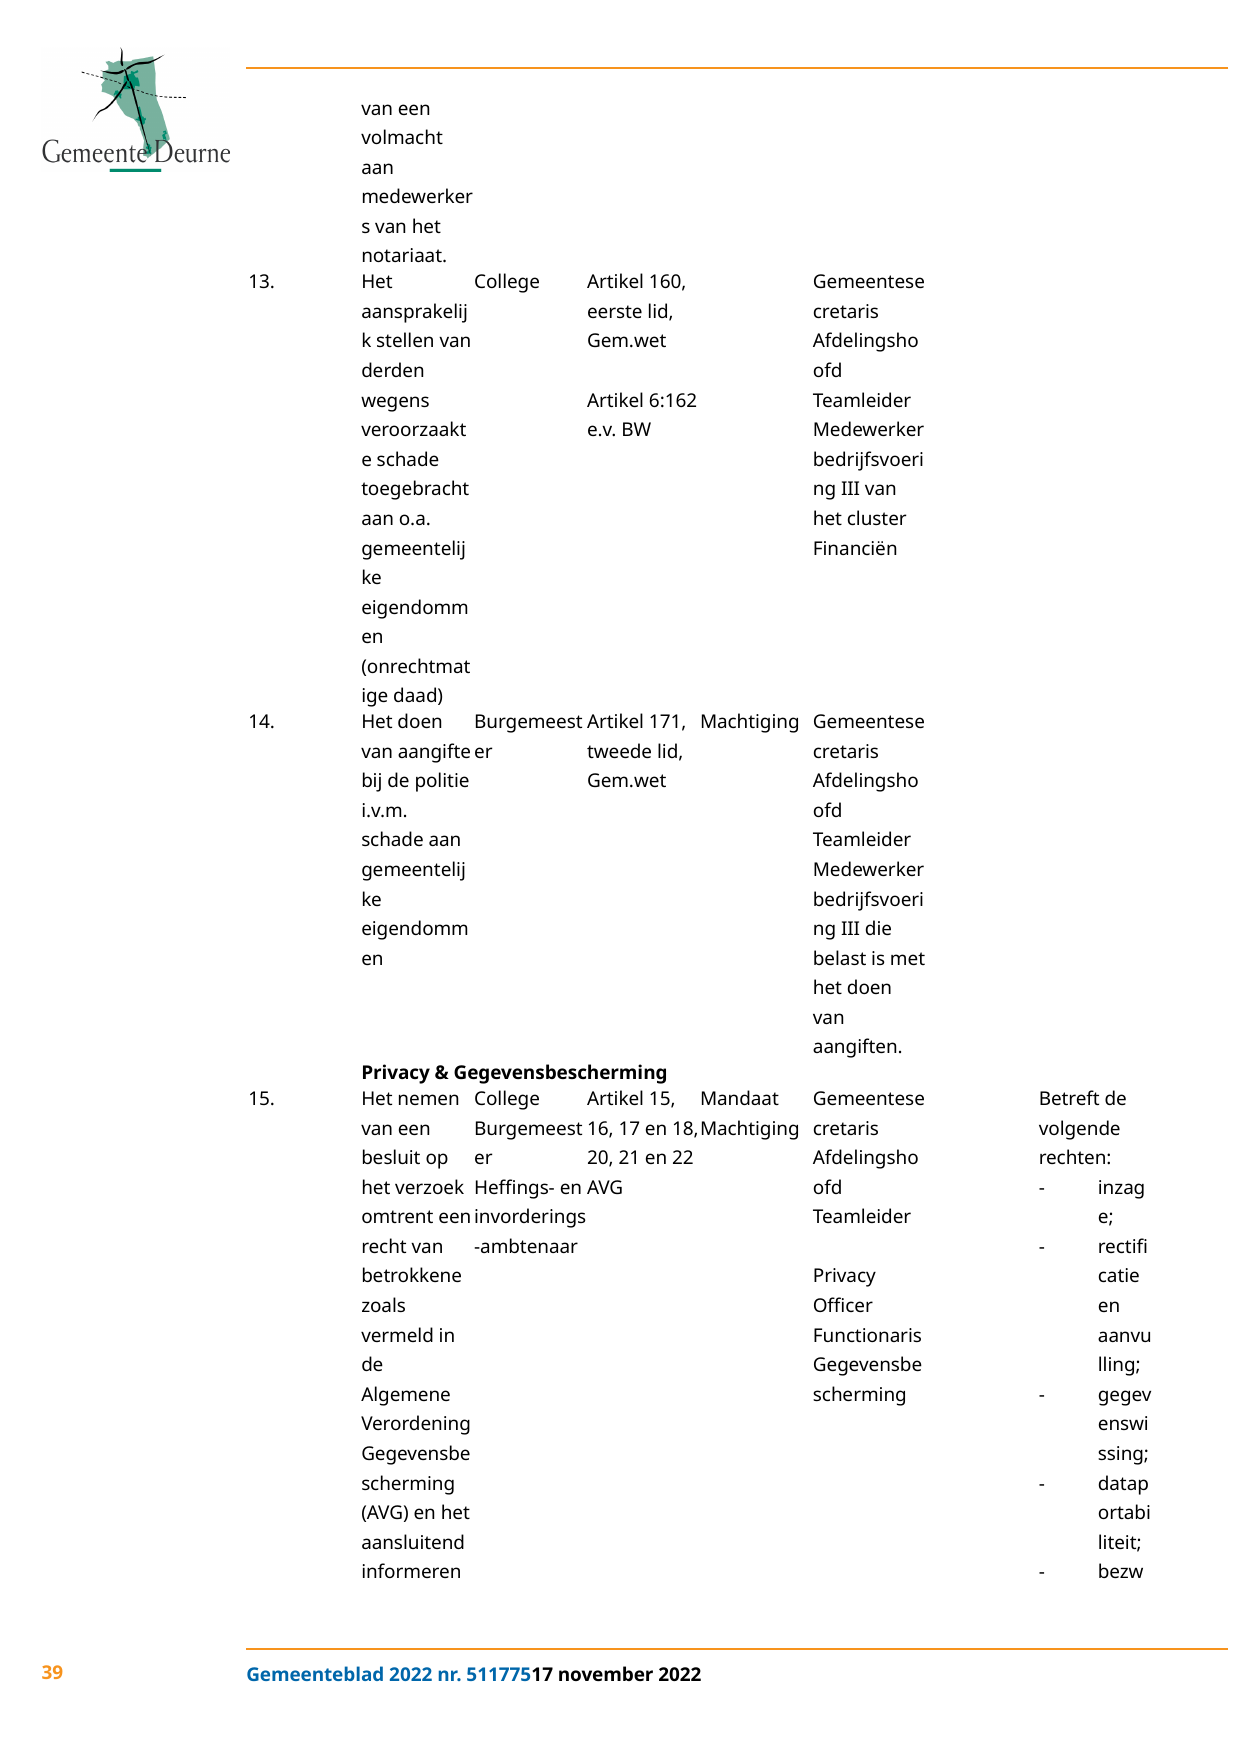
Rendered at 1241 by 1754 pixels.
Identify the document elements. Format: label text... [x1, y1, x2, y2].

table_cell [926, 1085, 1038, 1584]
picture [41, 47, 231, 172]
table_cell College Burgemeester Heffings- en invorderings-ambtenaar [474, 1085, 587, 1584]
table_cell [1039, 95, 1152, 268]
table_cell Gemeentesecretaris Afdelingshoofd Teamleider Medewerker bedrijfsvoering III die belast is met het doen van aangiften. [813, 708, 926, 1059]
table_cell Artikel 160, eerste lid, Gem.wet Artikel 6:162 e.v. BW [587, 269, 700, 708]
table_cell Artikel 171, tweede lid, Gem.wet [587, 708, 700, 1059]
table_cell [1039, 269, 1152, 708]
table_cell Gemeentesecretaris Afdelingshoofd Teamleider Medewerker bedrijfsvoering III van het cluster Financiën [813, 269, 926, 708]
table_cell [587, 95, 700, 268]
table_cell College [474, 269, 587, 708]
table_cell Burgemeester [474, 708, 587, 1059]
table_cell Machtiging [700, 708, 813, 1059]
table_cell 15. [248, 1085, 361, 1584]
table_cell 13. [248, 269, 361, 708]
table_cell Het aansprakelijk stellen van derden wegens veroorzaakte schade toegebracht aan o.a. gemeentelijke eigendommen (onrechtmatige daad) [361, 269, 474, 708]
table_cell Het doen van aangifte bij de politie i.v.m. schade aan gemeentelijke eigendommen [361, 708, 474, 1059]
table_cell van een volmacht aan medewerkers van het notariaat. [361, 95, 474, 268]
table_cell Betreft de volgende rechten: inzage; rectificatie en aanvulling; gegevenswissing; dataportabiliteit; bezw [1039, 1085, 1152, 1584]
table_cell [700, 95, 813, 268]
table_cell Privacy & Gegevensbescherming [361, 1060, 1152, 1085]
table_cell [700, 269, 813, 708]
table_cell Mandaat Machtiging [700, 1085, 813, 1584]
table_cell [1039, 708, 1152, 1059]
table_cell [248, 1060, 361, 1085]
table_cell [248, 95, 361, 268]
table_cell [474, 95, 587, 268]
table_cell 14. [248, 708, 361, 1059]
table_cell Gemeentesecretaris Afdelingshoofd Teamleider Privacy Officer Functionaris Gegevensbescherming [813, 1085, 926, 1584]
table_cell [813, 95, 926, 268]
table_cell [926, 95, 1038, 268]
table_cell [926, 708, 1038, 1059]
table_cell Artikel 15, 16, 17 en 18, 20, 21 en 22 AVG [587, 1085, 700, 1584]
table_cell Het nemen van een besluit op het verzoek omtrent een recht van betrokkene zoals vermeld in de Algemene Verordening Gegevensbescherming (AVG) en het aansluitend informeren [361, 1085, 474, 1584]
table_cell [926, 269, 1038, 708]
